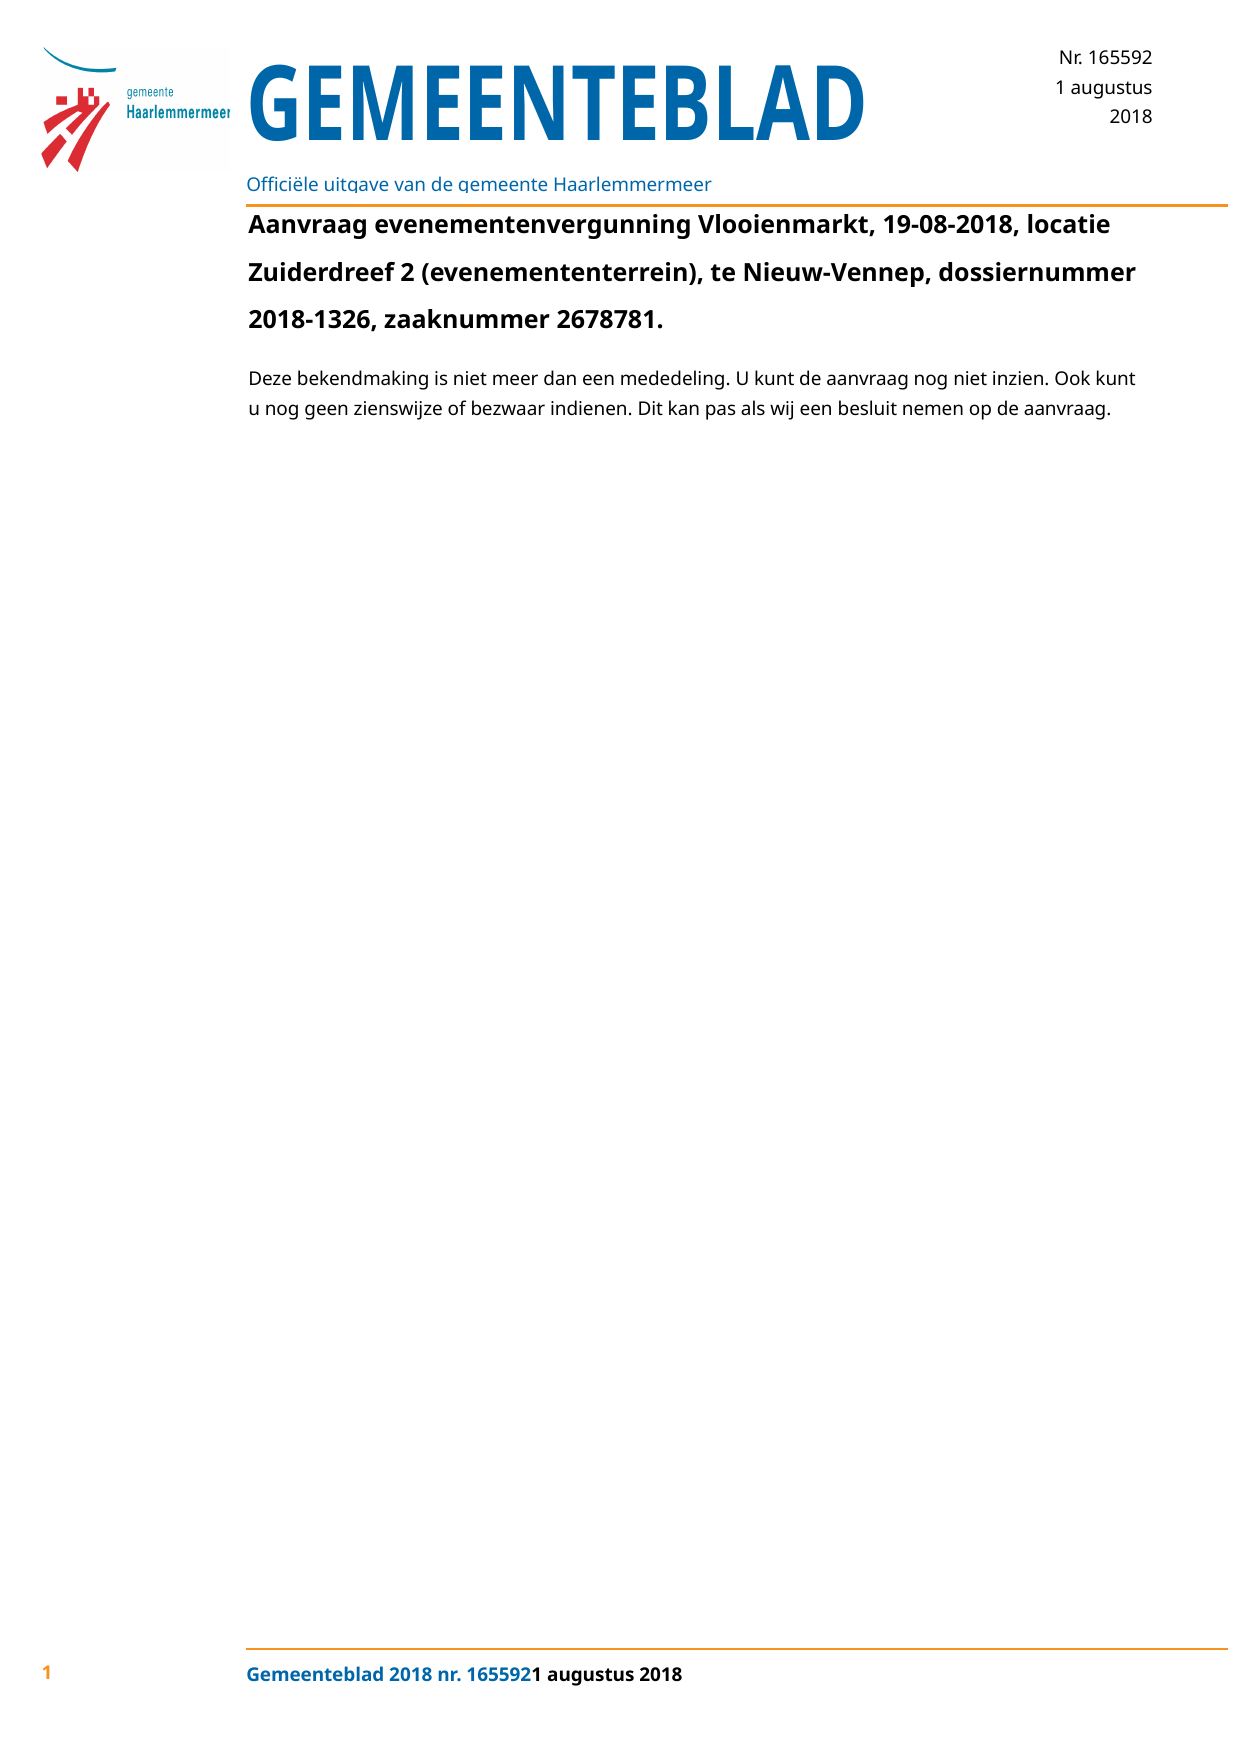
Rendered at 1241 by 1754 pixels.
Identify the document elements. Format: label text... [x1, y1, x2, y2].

picture [41, 47, 231, 172]
text Aanvraag evenementenvergunning Vlooienmarkt, 19-08-2018, locatie Zuiderdreef 2 (evenemententerrein), te Nieuw-Vennep, dossiernummer 2018-1326, zaaknummer 2678781. [248, 207, 1152, 336]
text Deze bekendmaking is niet meer dan een mededeling. U kunt de aanvraag nog niet inzien. Ook kunt u nog geen zienswijze of bezwaar indienen. Dit kan pas als wij een besluit nemen op de aanvraag. [248, 366, 1152, 421]
